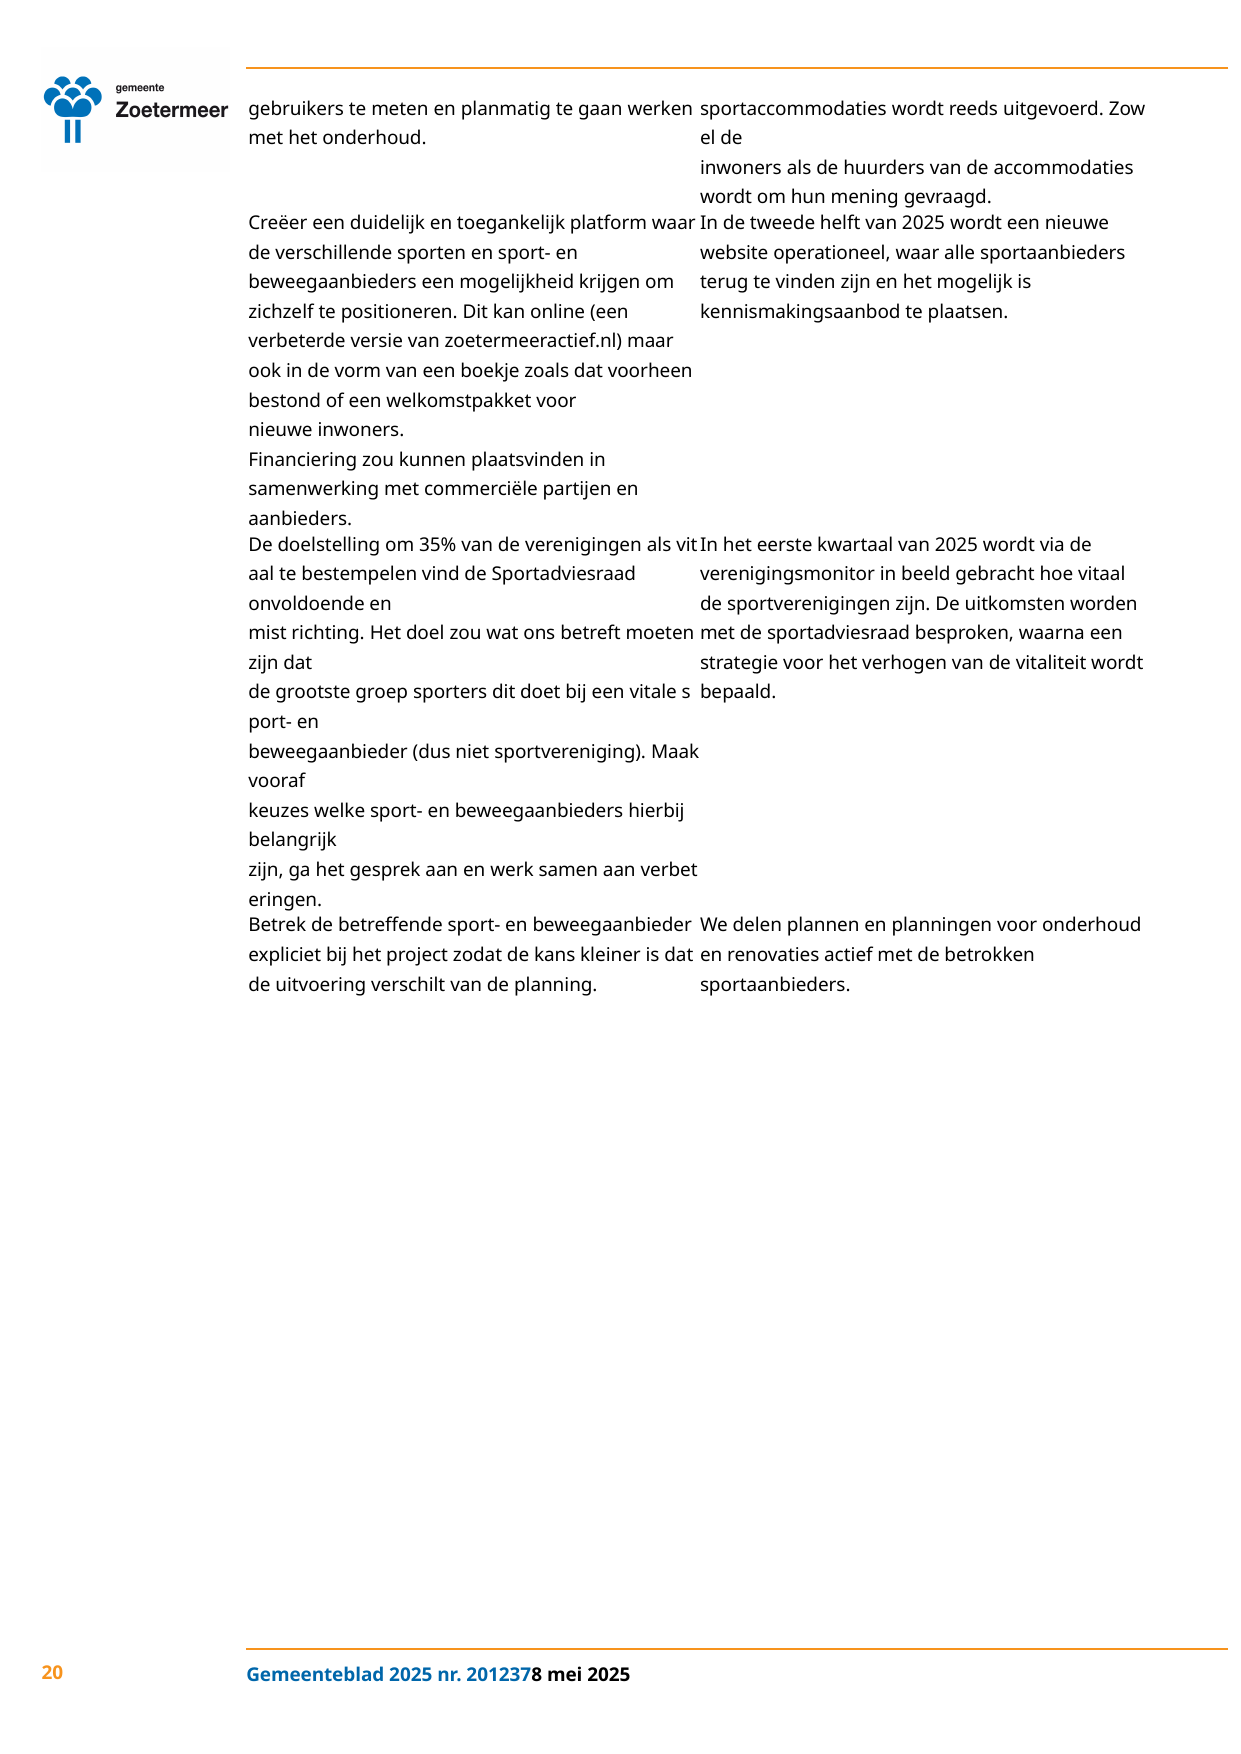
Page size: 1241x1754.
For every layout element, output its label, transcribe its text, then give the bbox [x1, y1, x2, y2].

table_cell Creëer een duidelijk en toegankelijk platform waar de verschillende sporten en sport- en beweegaanbieders een mogelijkheid krijgen om zichzelf te positioneren. Dit kan online (een verbeterde versie van zoetermeeractief.nl) maar ook in de vorm van een boekje zoals dat voorheen bestond of een welkomstpakket voor nieuwe inwoners. Financiering zou kunnen plaatsvinden in samenwerking met commerciële partijen en aanbieders. [248, 209, 700, 531]
table_cell In de tweede helft van 2025 wordt een nieuwe website operationeel, waar alle sportaanbieders terug te vinden zijn en het mogelijk is kennismakingsaanbod te plaatsen. [700, 209, 1152, 531]
table_cell We delen plannen en planningen voor onderhoud en renovaties actief met de betrokken sportaanbieders. [700, 912, 1152, 996]
table_cell sportaccommodaties wordt reeds uitgevoerd. Zowel de inwoners als de huurders van de accommodaties wordt om hun mening gevraagd. [700, 95, 1152, 209]
table_cell In het eerste kwartaal van 2025 wordt via de verenigingsmonitor in beeld gebracht hoe vitaal de sportverenigingen zijn. De uitkomsten worden met de sportadviesraad besproken, waarna een strategie voor het verhogen van de vitaliteit wordt bepaald. [700, 531, 1152, 912]
table_cell gebruikers te meten en planmatig te gaan werken met het onderhoud. [248, 95, 700, 209]
picture [41, 47, 231, 172]
table_cell Betrek de betreffende sport- en beweegaanbieder expliciet bij het project zodat de kans kleiner is dat de uitvoering verschilt van de planning. [248, 912, 700, 996]
table_cell De doelstelling om 35% van de verenigingen als vitaal te bestempelen vind de Sportadviesraad onvoldoende en mist richting. Het doel zou wat ons betreft moeten zijn dat de grootste groep sporters dit doet bij een vitale sport- en beweegaanbieder (dus niet sportvereniging). Maak vooraf keuzes welke sport- en beweegaanbieders hierbij belangrijk zijn, ga het gesprek aan en werk samen aan verbeteringen. [248, 531, 700, 912]
